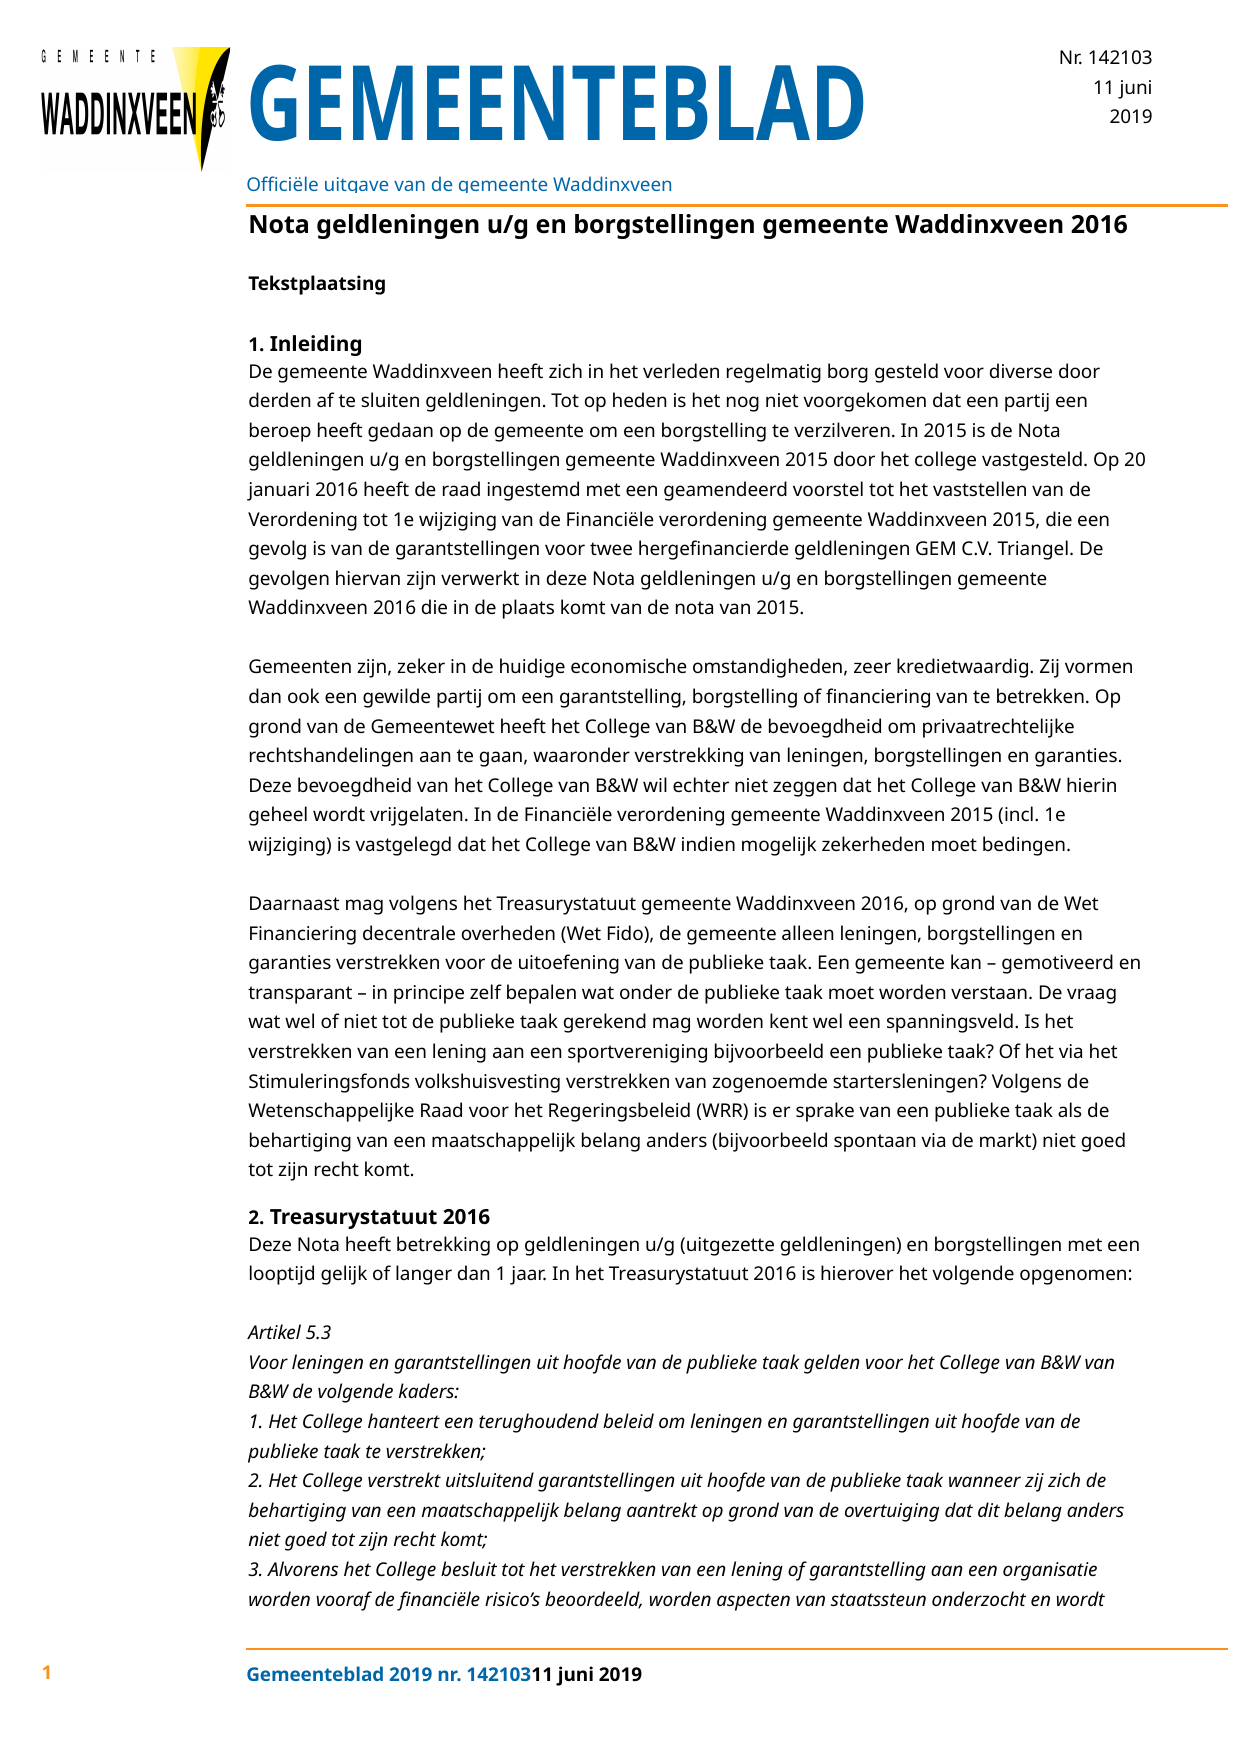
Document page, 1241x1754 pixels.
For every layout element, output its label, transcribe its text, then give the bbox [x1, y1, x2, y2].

text Gemeenten zijn, zeker in de huidige economische omstandigheden, zeer kredietwaardig. Zij vormen dan ook een gewilde partij om een garantstelling, borgstelling of financiering van te betrekken. Op grond van de Gemeentewet heeft het College van B&W de bevoegdheid om privaatrechtelijke rechtshandelingen aan te gaan, waaronder verstrekking van leningen, borgstellingen en garanties. Deze bevoegdheid van het College van B&W wil echter niet zeggen dat het College van B&W hierin geheel wordt vrijgelaten. In de Financiële verordening gemeente Waddinxveen 2015 (incl. 1e wijziging) is vastgelegd dat het College van B&W indien mogelijk zekerheden moet bedingen. [248, 654, 1152, 857]
text Tekstplaatsing [248, 270, 1152, 296]
text 2. Treasurystatuut 2016 [248, 1202, 1152, 1231]
text 1. Inleiding [248, 329, 1152, 358]
text Daarnaast mag volgens het Treasurystatuut gemeente Waddinxveen 2016, op grond van de Wet Financiering decentrale overheden (Wet Fido), de gemeente alleen leningen, borgstellingen en garanties verstrekken voor de uitoefening van de publieke taak. Een gemeente kan – gemotiveerd en transparant – in principe zelf bepalen wat onder de publieke taak moet worden verstaan. De vraag wat wel of niet tot de publieke taak gerekend mag worden kent wel een spanningsveld. Is het verstrekken van een lening aan een sportvereniging bijvoorbeeld een publieke taak? Of het via het Stimuleringsfonds volkshuisvesting verstrekken van zogenoemde startersleningen? Volgens de Wetenschappelijke Raad voor het Regeringsbeleid (WRR) is er sprake van een publieke taak als de behartiging van een maatschappelijk belang anders (bijvoorbeeld spontaan via de markt) niet goed tot zijn recht komt. [248, 890, 1152, 1182]
text Nota geldleningen u/g en borgstellingen gemeente Waddinxveen 2016 [248, 207, 1152, 241]
text De gemeente Waddinxveen heeft zich in het verleden regelmatig borg gesteld voor diverse door derden af te sluiten geldleningen. Tot op heden is het nog niet voorgekomen dat een partij een beroep heeft gedaan op de gemeente om een borgstelling te verzilveren. In 2015 is de Nota geldleningen u/g en borgstellingen gemeente Waddinxveen 2015 door het college vastgesteld. Op 20 januari 2016 heeft de raad ingestemd met een geamendeerd voorstel tot het vaststellen van de Verordening tot 1e wijziging van de Financiële verordening gemeente Waddinxveen 2015, die een gevolg is van de garantstellingen voor twee hergefinancierde geldleningen GEM C.V. Triangel. De gevolgen hiervan zijn verwerkt in deze Nota geldleningen u/g en borgstellingen gemeente Waddinxveen 2016 die in de plaats komt van de nota van 2015. [248, 358, 1152, 620]
table_header Artikel 5.3 Voor leningen en garantstellingen uit hoofde van de publieke taak gelden voor het College van B&W van B&W de volgende kaders: 1. Het College hanteert een terughoudend beleid om leningen en garantstellingen uit hoofde van de publieke taak te verstrekken; 2. Het College verstrekt uitsluitend garantstellingen uit hoofde van de publieke taak wanneer zij zich de behartiging van een maatschappelijk belang aantrekt op grond van de overtuiging dat dit belang anders niet goed tot zijn recht komt; 3. Alvorens het College besluit tot het verstrekken van een lening of garantstelling aan een organisatie worden vooraf de financiële risico’s beoordeeld, worden aspecten van staatssteun onderzocht en wordt [248, 1320, 1152, 1612]
picture [41, 47, 231, 172]
text Deze Nota heeft betrekking op geldleningen u/g (uitgezette geldleningen) en borgstellingen met een looptijd gelijk of langer dan 1 jaar. In het Treasurystatuut 2016 is hierover het volgende opgenomen: [248, 1231, 1152, 1286]
